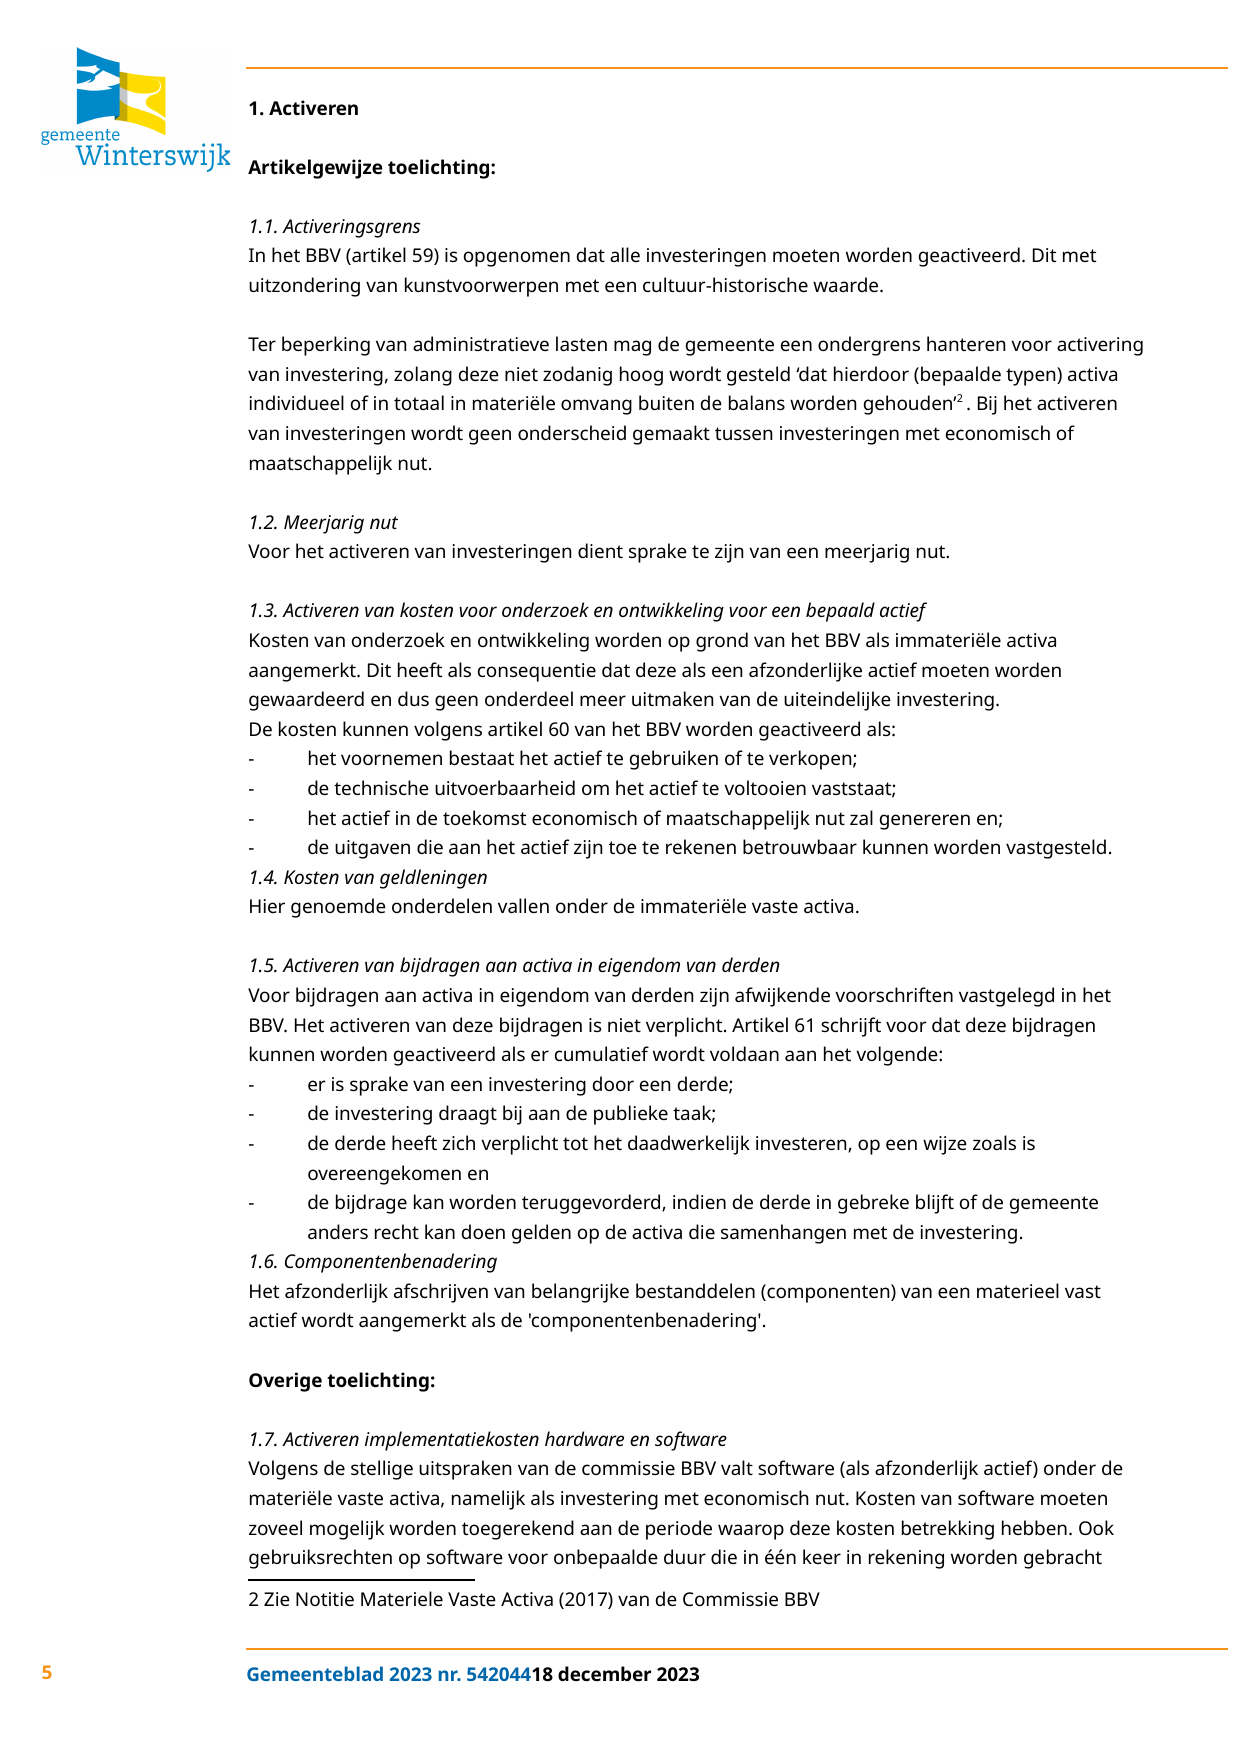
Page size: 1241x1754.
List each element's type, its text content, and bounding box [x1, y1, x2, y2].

list de derde heeft zich verplicht tot het daadwerkelijk investeren, op een wijze zoals is overeengekomen en [248, 1130, 1152, 1186]
text Hier genoemde onderdelen vallen onder de immateriële vaste activa. [248, 893, 1152, 919]
text Ter beperking van administratieve lasten mag de gemeente een ondergrens hanteren voor activering van investering, zolang deze niet zodanig hoog wordt gesteld ‘dat hierdoor (bepaalde typen) activa individueel of in totaal in materiële omvang buiten de balans worden gehouden’. Bij het activeren van investeringen wordt geen onderscheid gemaakt tussen investeringen met economisch of maatschappelijk nut. [248, 331, 1152, 476]
text Voor het activeren van investeringen dient sprake te zijn van een meerjarig nut. [248, 538, 1152, 564]
text Voor bijdragen aan activa in eigendom van derden zijn afwijkende voorschriften vastgelegd in het BBV. Het activeren van deze bijdragen is niet verplicht. Artikel 61 schrijft voor dat deze bijdragen kunnen worden geactiveerd als er cumulatief wordt voldaan aan het volgende: [248, 982, 1152, 1067]
list de technische uitvoerbaarheid om het actief te voltooien vaststaat; [248, 775, 1152, 801]
text Artikelgewijze toelichting: [248, 154, 1152, 180]
text De kosten kunnen volgens artikel 60 van het BBV worden geactiveerd als: [248, 716, 1152, 742]
list het actief in de toekomst economisch of maatschappelijk nut zal genereren en; [248, 805, 1152, 831]
text Kosten van onderzoek en ontwikkeling worden op grond van het BBV als immateriële activa aangemerkt. Dit heeft als consequentie dat deze als een afzonderlijke actief moeten worden gewaardeerd en dus geen onderdeel meer uitmaken van de uiteindelijke investering. [248, 627, 1152, 712]
text Zie Notitie Materiele Vaste Activa (2017) van de Commissie BBV [248, 1586, 1152, 1612]
list het voornemen bestaat het actief te gebruiken of te verkopen; [248, 746, 1152, 771]
text Volgens de stellige uitspraken van de commissie BBV valt software (als afzonderlijk actief) onder de materiële vaste activa, namelijk als investering met economisch nut. Kosten van software moeten zoveel mogelijk worden toegerekend aan de periode waarop deze kosten betrekking hebben. Ook gebruiksrechten op software voor onbepaalde duur die in één keer in rekening worden gebracht [248, 1456, 1152, 1570]
text 1. Activeren [248, 95, 1152, 121]
text Het afzonderlijk afschrijven van belangrijke bestanddelen (componenten) van een materieel vast actief wordt aangemerkt als de 'componentenbenadering'. [248, 1278, 1152, 1333]
text 1.1. Activeringsgrens [248, 213, 1152, 239]
list de bijdrage kan worden teruggevorderd, indien de derde in gebreke blijft of de gemeente anders recht kan doen gelden op de activa die samenhangen met de investering. [248, 1189, 1152, 1245]
picture [225, 153, 231, 162]
text 1.4. Kosten van geldleningen [248, 864, 1152, 890]
list de investering draagt bij aan de publieke taak; [248, 1101, 1152, 1126]
text 1.6. Componentenbenadering [248, 1248, 1152, 1274]
text 1.5. Activeren van bijdragen aan activa in eigendom van derden [248, 953, 1152, 978]
text In het BBV (artikel 59) is opgenomen dat alle investeringen moeten worden geactiveerd. Dit met uitzondering van kunstvoorwerpen met een cultuur-historische waarde. [248, 243, 1152, 298]
text 1.2. Meerjarig nut [248, 509, 1152, 535]
text 1.7. Activeren implementatiekosten hardware en software [248, 1426, 1152, 1452]
text Overige toelichting: [248, 1367, 1152, 1393]
picture [41, 47, 231, 172]
text 1.3. Activeren van kosten voor onderzoek en ontwikkeling voor een bepaald actief [248, 598, 1152, 623]
list de uitgaven die aan het actief zijn toe te rekenen betrouwbaar kunnen worden vastgesteld. [248, 834, 1152, 860]
list er is sprake van een investering door een derde; [248, 1071, 1152, 1097]
